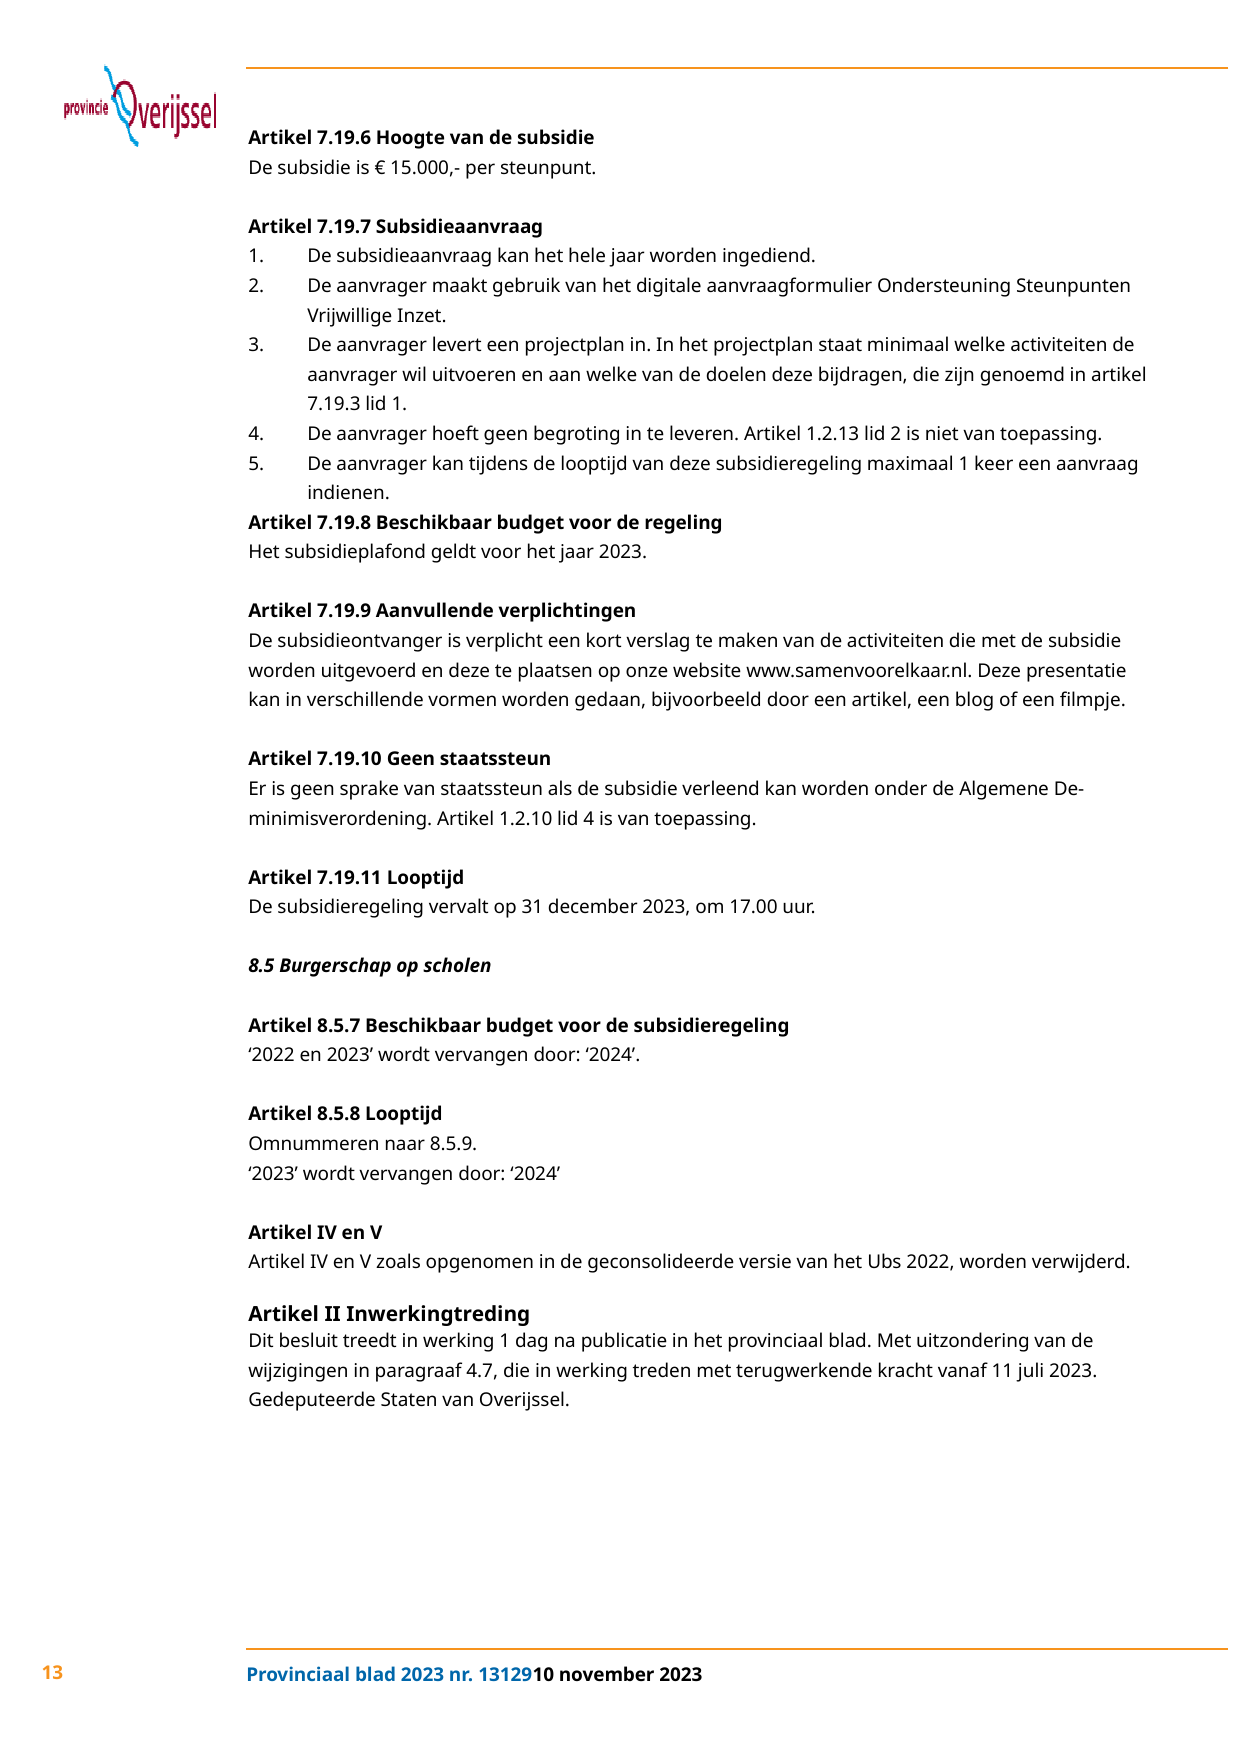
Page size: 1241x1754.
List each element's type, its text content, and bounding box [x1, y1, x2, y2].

text Er is geen sprake van staatssteun als de subsidie verleend kan worden onder de Algemene De-minimisverordening. Artikel 1.2.10 lid 4 is van toepassing. [248, 775, 1152, 831]
text Artikel II Inwerkingtreding [248, 1299, 1152, 1327]
text Artikel IV en V [248, 1219, 1152, 1245]
text 8.5 Burgerschap op scholen [248, 953, 1152, 978]
text Dit besluit treedt in werking 1 dag na publicatie in het provinciaal blad. Met uitzondering van de wijzigingen in paragraaf 4.7, die in werking treden met terugwerkende kracht vanaf 11 juli 2023. [248, 1327, 1152, 1383]
text Artikel 8.5.7 Beschikbaar budget voor de subsidieregeling [248, 1012, 1152, 1038]
text Gedeputeerde Staten van Overijssel. [248, 1387, 1152, 1412]
text Artikel 7.19.8 Beschikbaar budget voor de regeling [248, 509, 1152, 535]
list De subsidieaanvraag kan het hele jaar worden ingediend. [248, 243, 1152, 268]
text De subsidieregeling vervalt op 31 december 2023, om 17.00 uur. [248, 893, 1152, 919]
list De aanvrager maakt gebruik van het digitale aanvraagformulier Ondersteuning Steunpunten Vrijwillige Inzet. [248, 272, 1152, 328]
text ‘2023’ wordt vervangen door: ‘2024’ [248, 1160, 1152, 1186]
text Artikel 7.19.11 Looptijd [248, 864, 1152, 890]
text Het subsidieplafond geldt voor het jaar 2023. [248, 538, 1152, 564]
text De subsidieontvanger is verplicht een kort verslag te maken van de activiteiten die met de subsidie worden uitgevoerd en deze te plaatsen op onze website www.samenvoorelkaar.nl. Deze presentatie kan in verschillende vormen worden gedaan, bijvoorbeeld door een artikel, een blog of een filmpje. [248, 627, 1152, 712]
text Omnummeren naar 8.5.9. [248, 1130, 1152, 1156]
text Artikel 7.19.10 Geen staatssteun [248, 746, 1152, 771]
list De aanvrager levert een projectplan in. In het projectplan staat minimaal welke activiteiten de aanvrager wil uitvoeren en aan welke van de doelen deze bijdragen, die zijn genoemd in artikel 7.19.3 lid 1. [248, 331, 1152, 416]
text Artikel 8.5.8 Looptijd [248, 1101, 1152, 1126]
text Artikel 7.19.7 Subsidieaanvraag [248, 213, 1152, 239]
text ‘2022 en 2023’ wordt vervangen door: ‘2024’. [248, 1041, 1152, 1067]
picture [41, 47, 231, 172]
list De aanvrager hoeft geen begroting in te leveren. Artikel 1.2.13 lid 2 is niet van toepassing. [248, 420, 1152, 446]
list De aanvrager kan tijdens de looptijd van deze subsidieregeling maximaal 1 keer een aanvraag indienen. [248, 450, 1152, 505]
text Artikel 7.19.9 Aanvullende verplichtingen [248, 598, 1152, 623]
text Artikel IV en V zoals opgenomen in de geconsolideerde versie van het Ubs 2022, worden verwijderd. [248, 1248, 1152, 1274]
text De subsidie is € 15.000,- per steunpunt. [248, 154, 1152, 180]
text Artikel 7.19.6 Hoogte van de subsidie [248, 124, 1152, 150]
